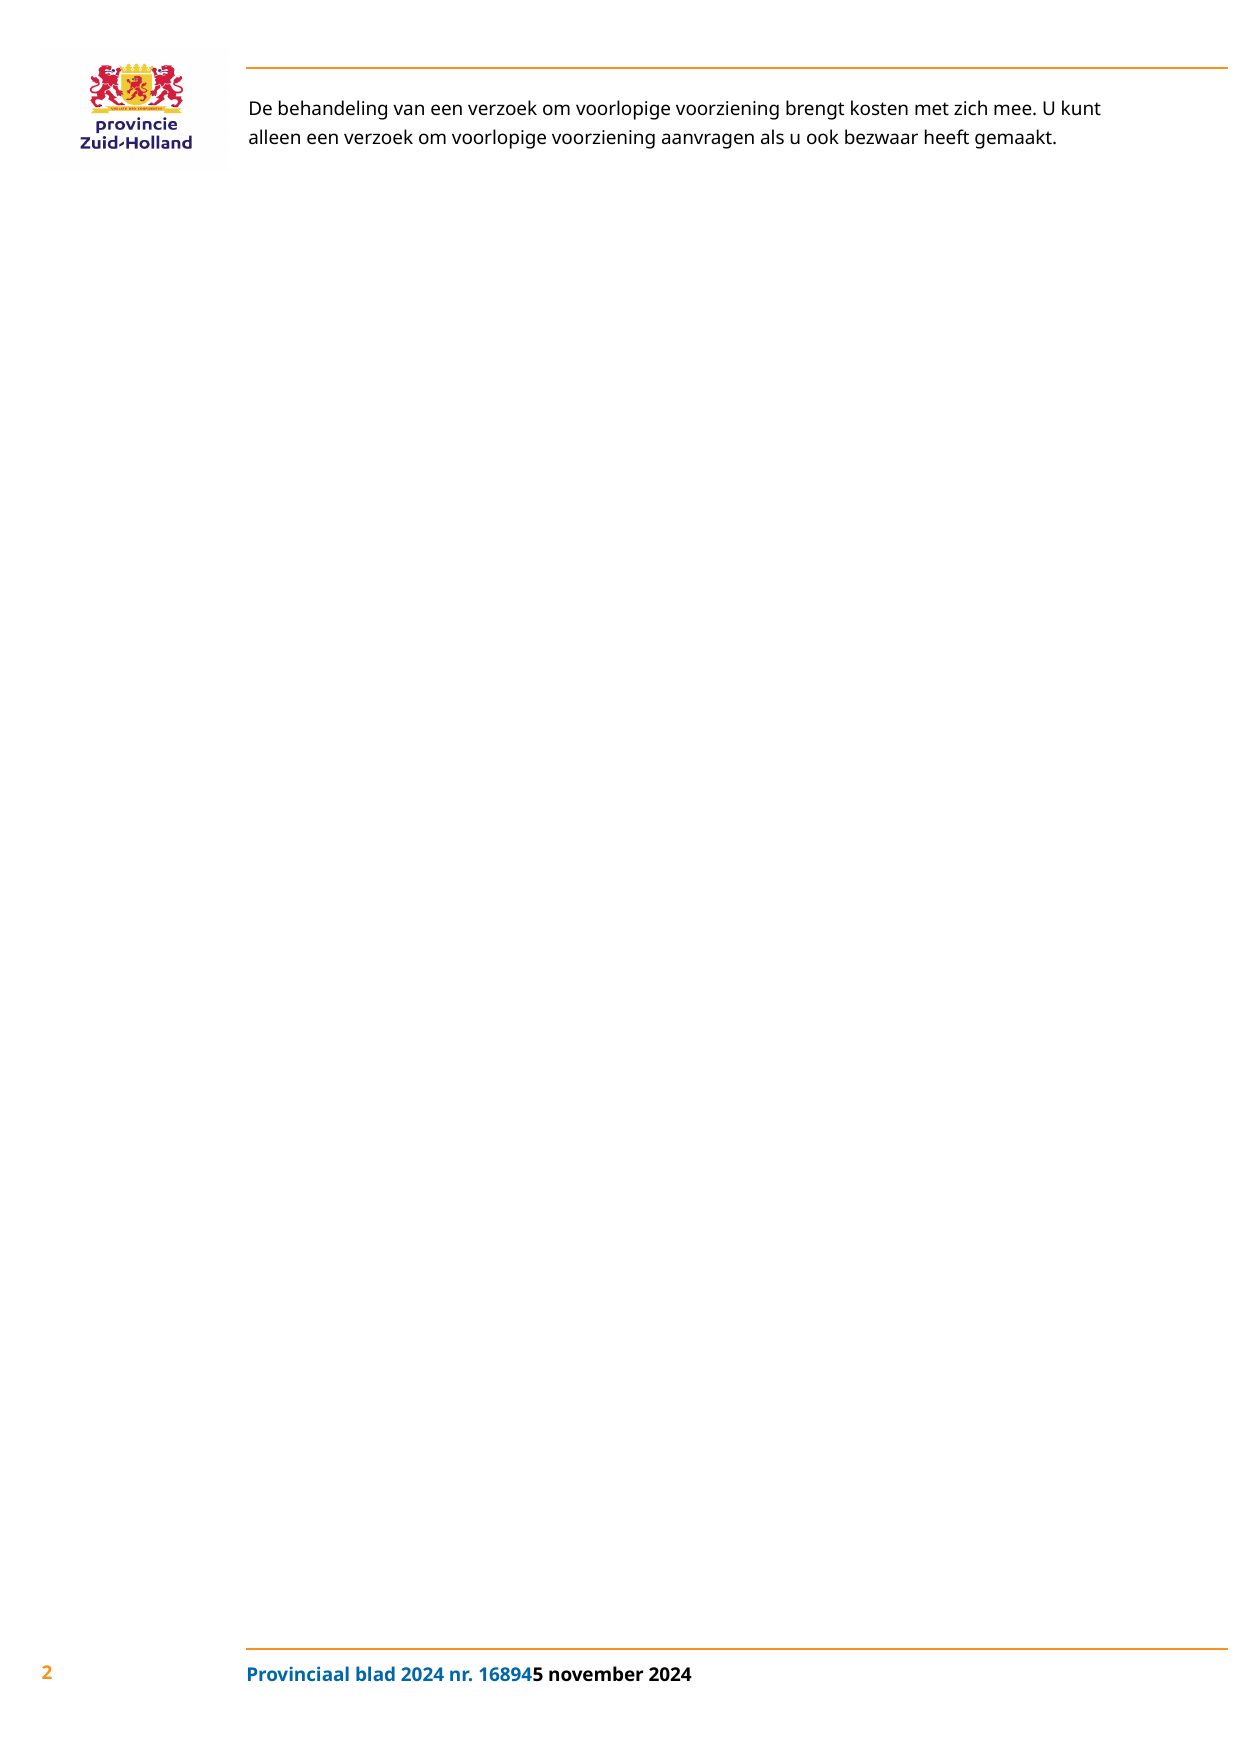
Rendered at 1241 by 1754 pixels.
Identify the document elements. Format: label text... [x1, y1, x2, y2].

text De behandeling van een verzoek om voorlopige voorziening brengt kosten met zich mee. U kunt alleen een verzoek om voorlopige voorziening aanvragen als u ook bezwaar heeft gemaakt. [248, 95, 1152, 150]
picture [41, 47, 231, 172]
